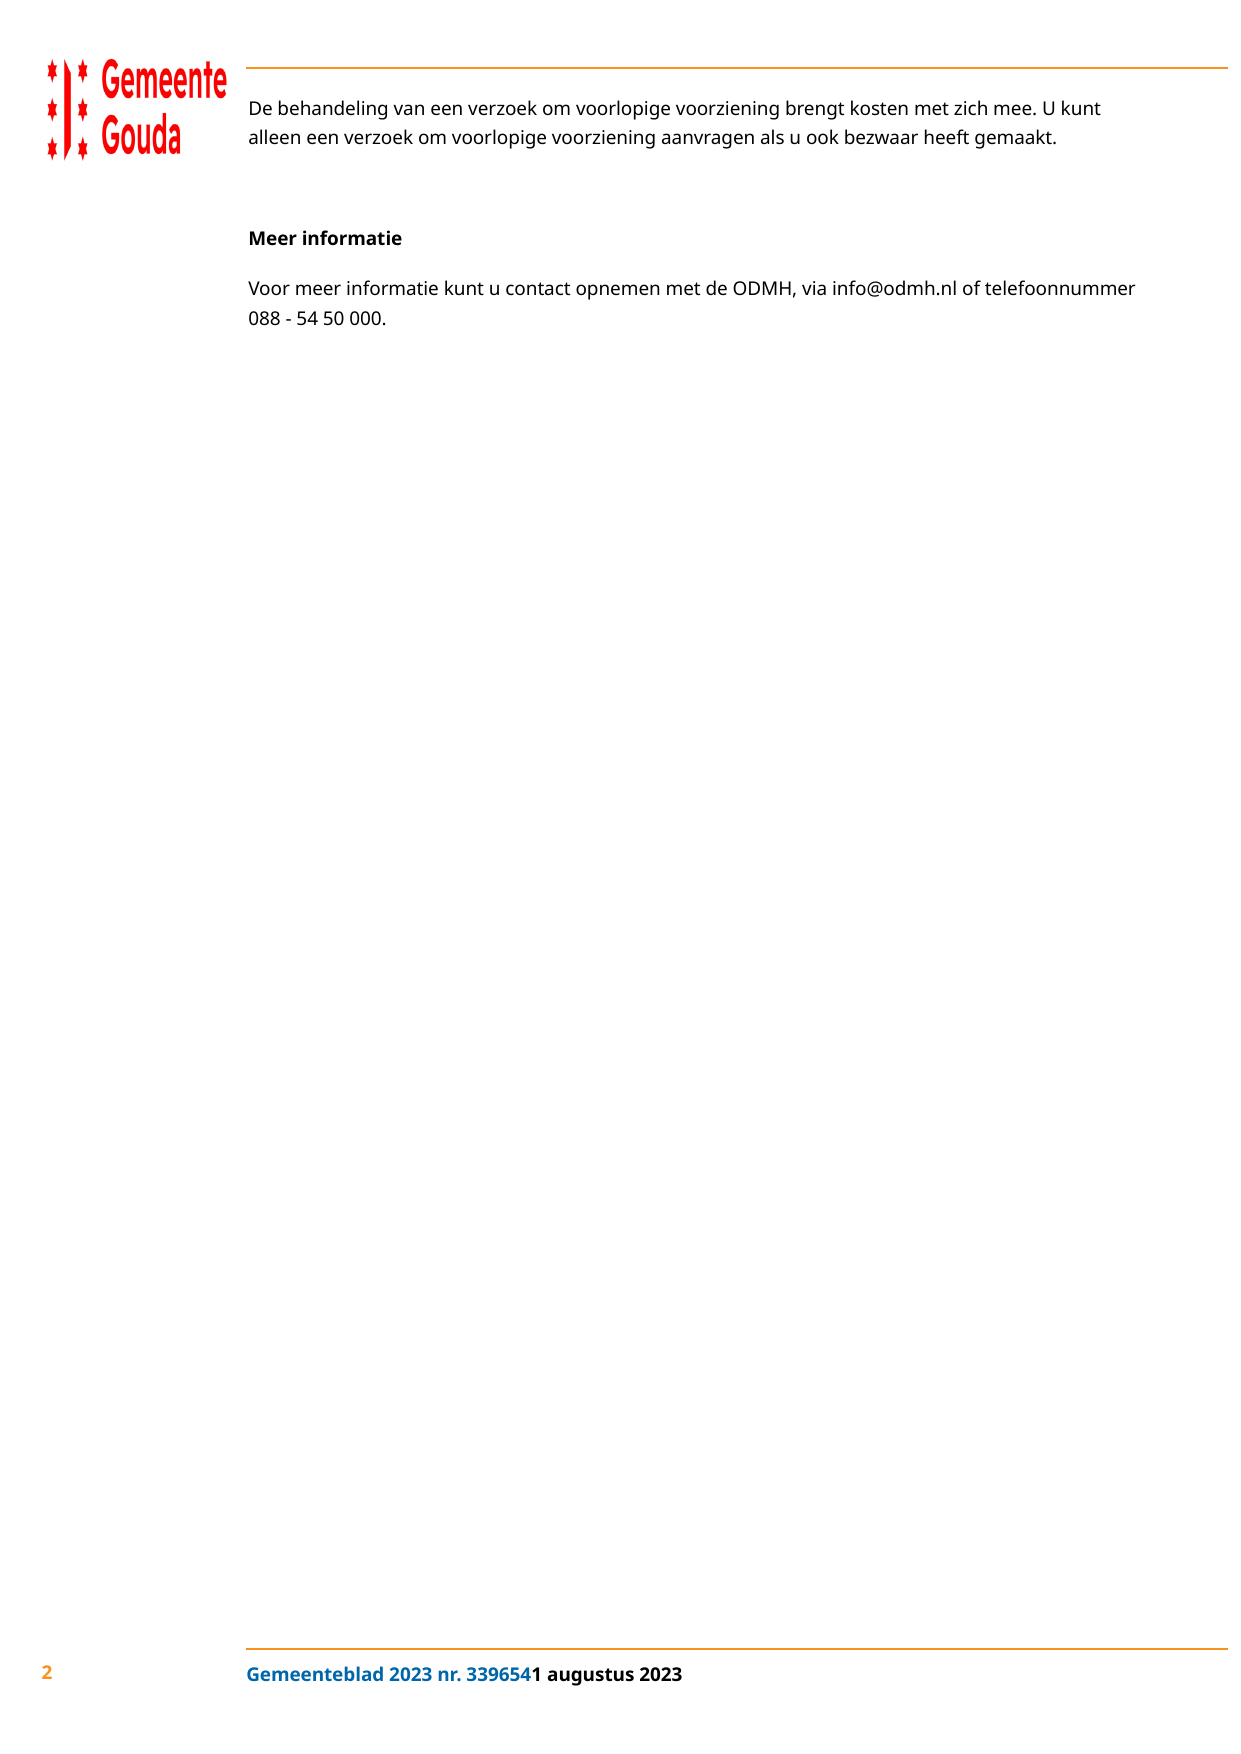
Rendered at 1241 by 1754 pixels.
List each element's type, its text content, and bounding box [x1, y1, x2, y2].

text Meer informatie [248, 225, 1152, 251]
text De behandeling van een verzoek om voorlopige voorziening brengt kosten met zich mee. U kunt alleen een verzoek om voorlopige voorziening aanvragen als u ook bezwaar heeft gemaakt. [248, 95, 1152, 150]
picture [41, 47, 231, 172]
text Voor meer informatie kunt u contact opnemen met de ODMH, via info@odmh.nl of telefoonnummer 088 - 54 50 000. [248, 276, 1152, 331]
